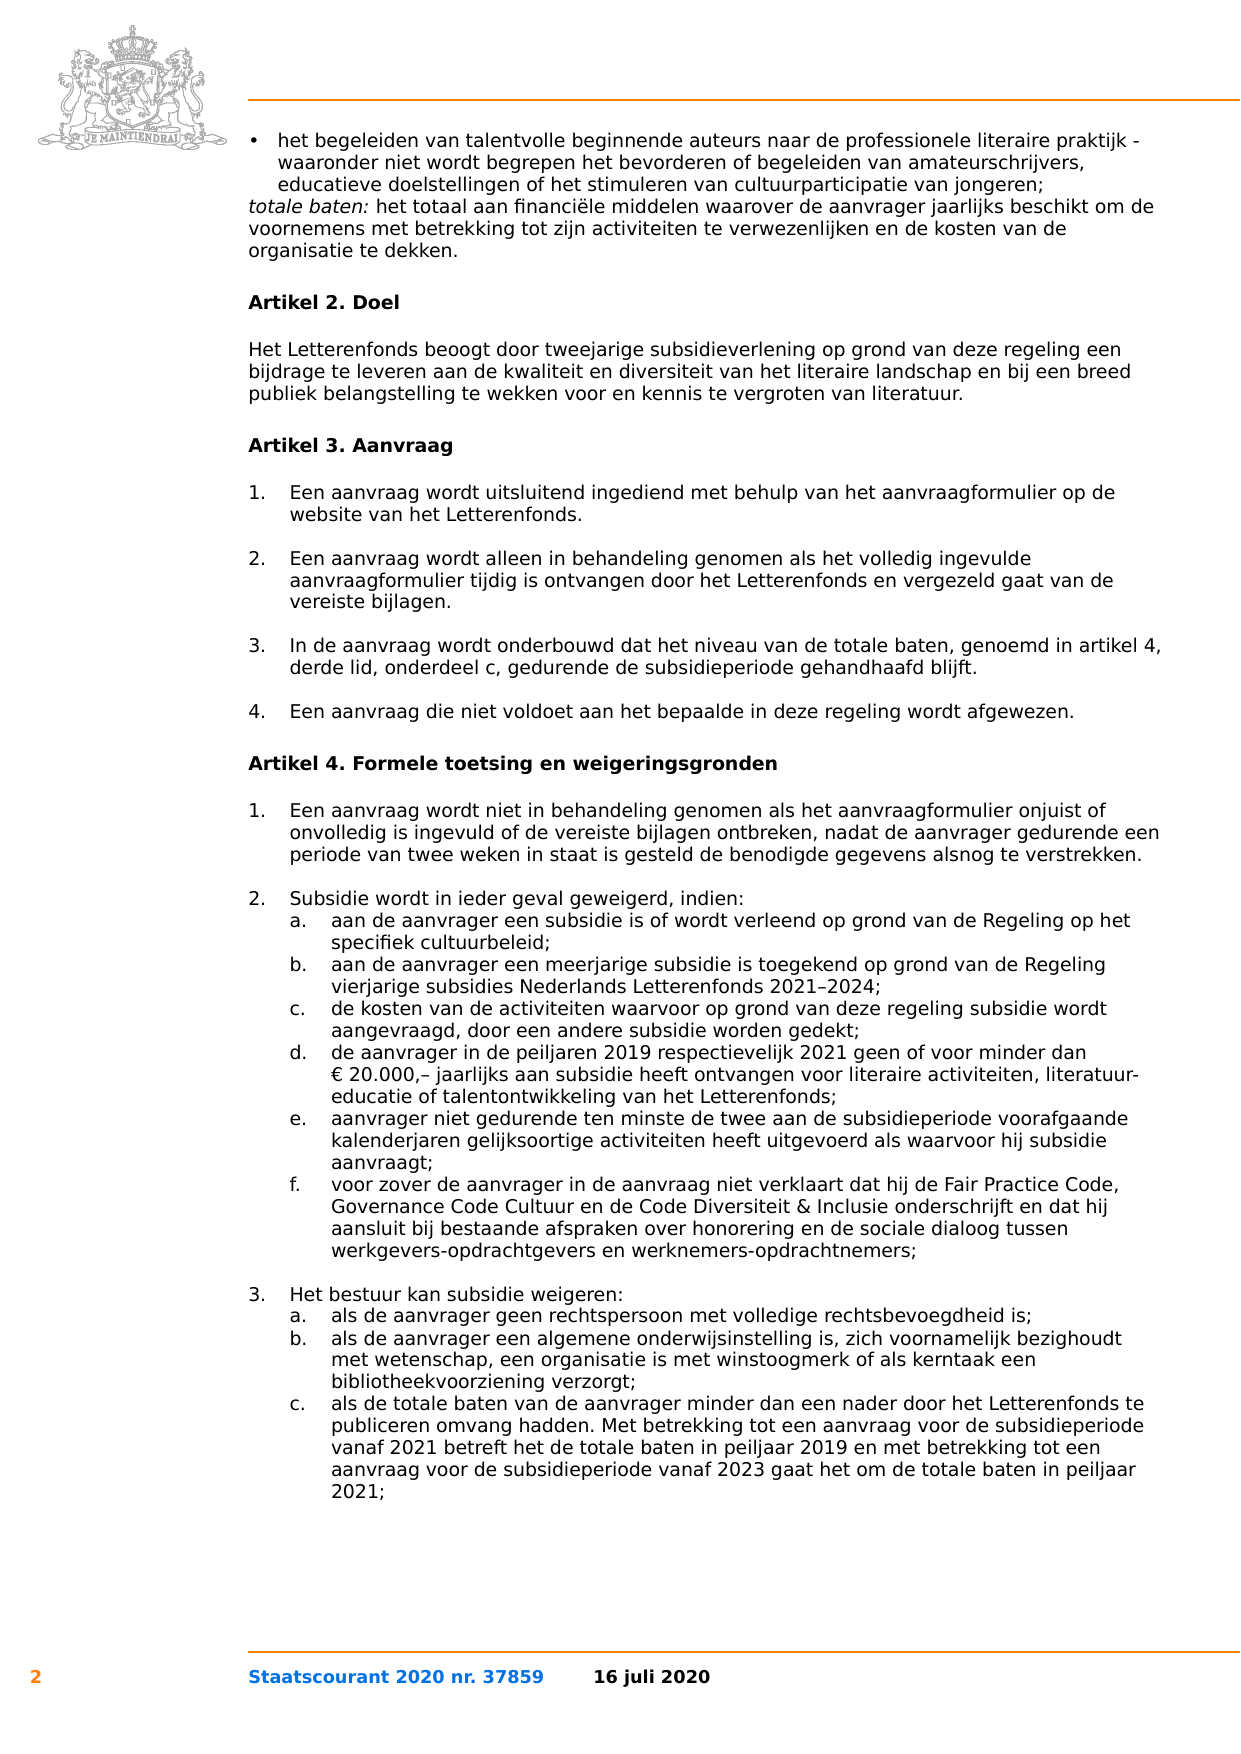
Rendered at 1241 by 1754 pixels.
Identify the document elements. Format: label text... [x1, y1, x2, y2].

text totale baten: het totaal aan financiële middelen waarover de aanvrager jaarlijks beschikt om de voornemens met betrekking tot zijn activiteiten te verwezenlijken en de kosten van de organisatie te dekken. [248, 196, 1163, 262]
text a. aan de aanvrager een subsidie is of wordt verleend op grond van de Regeling op het specifiek cultuurbeleid; [289, 910, 1163, 954]
subtitle Artikel 4. Formele toetsing en weigeringsgronden [248, 753, 1163, 775]
text c. de kosten van de activiteiten waarvoor op grond van deze regeling subsidie wordt aangevraagd, door een andere subsidie worden gedekt; [289, 998, 1163, 1042]
text a. als de aanvrager geen rechtspersoon met volledige rechtsbevoegdheid is; [289, 1305, 1163, 1327]
text 2. Een aanvraag wordt alleen in behandeling genomen als het volledig ingevulde aanvraagformulier tijdig is ontvangen door het Letterenfonds en vergezeld gaat van de vereiste bijlagen. [248, 547, 1163, 613]
text 1. Een aanvraag wordt niet in behandeling genomen als het aanvraagformulier onjuist of onvolledig is ingevuld of de vereiste bijlagen ontbreken, nadat de aanvrager gedurende een periode van twee weken in staat is gesteld de benodigde gegevens alsnog te verstrekken. [248, 800, 1163, 866]
text 2. Subsidie wordt in ieder geval geweigerd, indien: [248, 888, 1163, 910]
text 3. In de aanvraag wordt onderbouwd dat het niveau van de totale baten, genoemd in artikel 4, derde lid, onderdeel c, gedurende de subsidieperiode gehandhaafd blijft. [248, 635, 1163, 679]
text f. voor zover de aanvrager in de aanvraag niet verklaart dat hij de Fair Practice Code, Governance Code Cultuur en de Code Diversiteit & Inclusie onderschrijft en dat hij aansluit bij bestaande afspraken over honorering en de sociale dialoog tussen werkgevers-opdrachtgevers en werknemers-opdrachtnemers; [289, 1174, 1163, 1262]
text 3. Het bestuur kan subsidie weigeren: [248, 1283, 1163, 1305]
text 4. Een aanvraag die niet voldoet aan het bepaalde in deze regeling wordt afgewezen. [248, 701, 1163, 723]
text d. de aanvrager in de peiljaren 2019 respectievelijk 2021 geen of voor minder dan € 20.000,– jaarlijks aan subsidie heeft ontvangen voor literaire activiteiten, literatuur-educatie of talentontwikkeling van het Letterenfonds; [289, 1042, 1163, 1108]
text Het Letterenfonds beoogt door tweejarige subsidieverlening op grond van deze regeling een bijdrage te leveren aan de kwaliteit en diversiteit van het literaire landschap en bij een breed publiek belangstelling te wekken voor en kennis te vergroten van literatuur. [248, 339, 1163, 405]
text b. aan de aanvrager een meerjarige subsidie is toegekend op grond van de Regeling vierjarige subsidies Nederlands Letterenfonds 2021–2024; [289, 954, 1163, 998]
text 1. Een aanvraag wordt uitsluitend ingediend met behulp van het aanvraagformulier op de website van het Letterenfonds. [248, 482, 1163, 526]
text e. aanvrager niet gedurende ten minste de twee aan de subsidieperiode voorafgaande kalenderjaren gelijksoortige activiteiten heeft uitgevoerd als waarvoor hij subsidie aanvraagt; [289, 1108, 1163, 1174]
subtitle Artikel 2. Doel [248, 292, 1163, 314]
text b. als de aanvrager een algemene onderwijsinstelling is, zich voornamelijk bezighoudt met wetenschap, een organisatie is met winstoogmerk of als kerntaak een bibliotheekvoorziening verzorgt; [289, 1327, 1163, 1393]
text c. als de totale baten van de aanvrager minder dan een nader door het Letterenfonds te publiceren omvang hadden. Met betrekking tot een aanvraag voor de subsidieperiode vanaf 2021 betreft het de totale baten in peiljaar 2019 en met betrekking tot een aanvraag voor de subsidieperiode vanaf 2023 gaat het om de totale baten in peiljaar 2021; [289, 1393, 1163, 1503]
picture [38, 25, 227, 150]
subtitle Artikel 3. Aanvraag [248, 435, 1163, 457]
text • het begeleiden van talentvolle beginnende auteurs naar de professionele literaire praktijk -waaronder niet wordt begrepen het bevorderen of begeleiden van amateurschrijvers, educatieve doelstellingen of het stimuleren van cultuurparticipatie van jongeren; [248, 130, 1163, 196]
